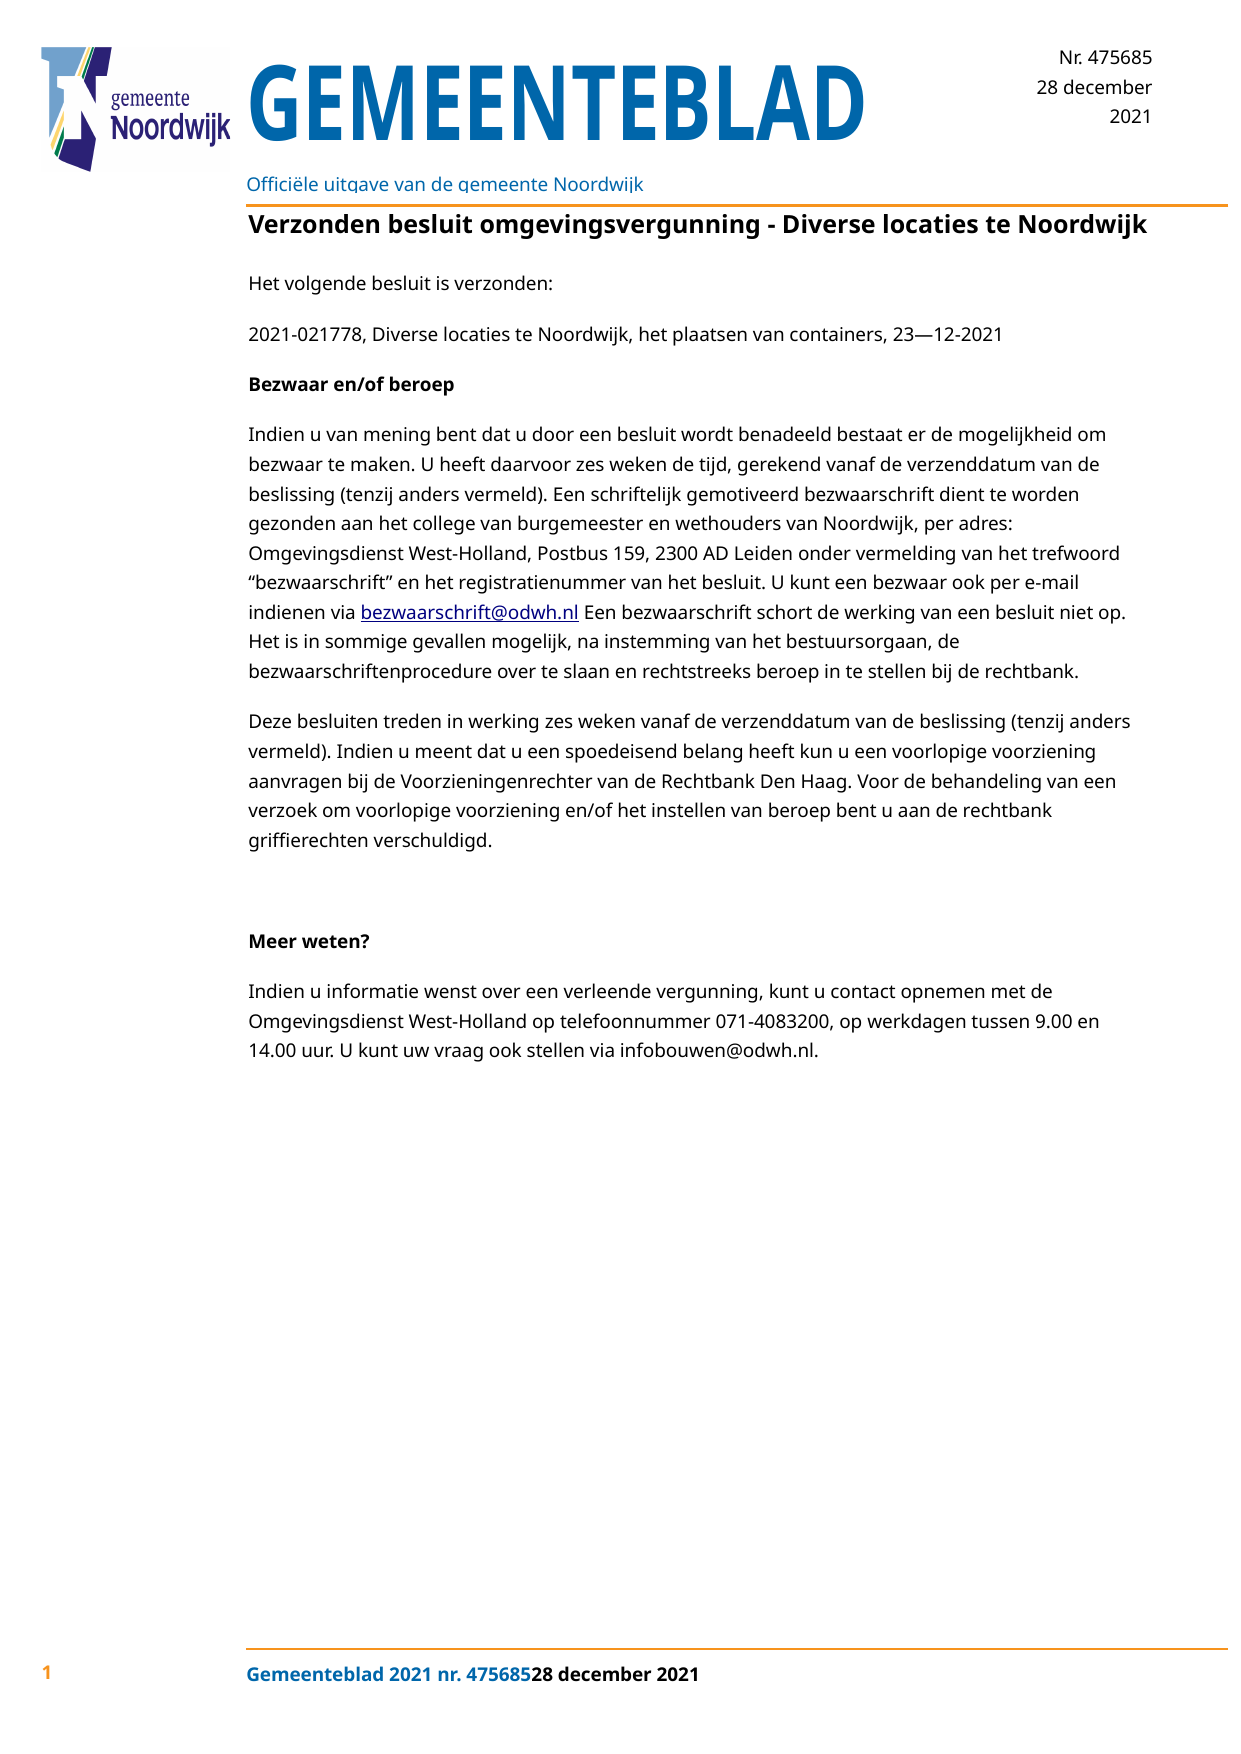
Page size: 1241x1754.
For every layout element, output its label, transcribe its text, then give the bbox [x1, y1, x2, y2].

text Indien u informatie wenst over een verleende vergunning, kunt u contact opnemen met de Omgevingsdienst West-Holland op telefoonnummer 071-4083200, op werkdagen tussen 9.00 en 14.00 uur. U kunt uw vraag ook stellen via infobouwen@odwh.nl. [248, 978, 1152, 1063]
text Het volgende besluit is verzonden: [248, 270, 1152, 296]
text Bezwaar en/of beroep [248, 371, 1152, 397]
text Indien u van mening bent dat u door een besluit wordt benadeeld bestaat er de mogelijkheid om bezwaar te maken. U heeft daarvoor zes weken de tijd, gerekend vanaf de verzenddatum van de beslissing (tenzij anders vermeld). Een schriftelijk gemotiveerd bezwaarschrift dient te worden gezonden aan het college van burgemeester en wethouders van Noordwijk, per adres: Omgevingsdienst West-Holland, Postbus 159, 2300 AD Leiden onder vermelding van het trefwoord “bezwaarschrift” en het registratienummer van het besluit. U kunt een bezwaar ook per e-mail indienen via bezwaarschrift@odwh.nl Een bezwaarschrift schort de werking van een besluit niet op. Het is in sommige gevallen mogelijk, na instemming van het bestuursorgaan, de bezwaarschriftenprocedure over te slaan en rechtstreeks beroep in te stellen bij de rechtbank. [248, 422, 1152, 684]
text 2021-021778, Diverse locaties te Noordwijk, het plaatsen van containers, 23—12-2021 [248, 321, 1152, 346]
picture [41, 47, 231, 172]
text Meer weten? [248, 928, 1152, 953]
text Verzonden besluit omgevingsvergunning - Diverse locaties te Noordwijk [248, 207, 1152, 241]
text Deze besluiten treden in werking zes weken vanaf de verzenddatum van de beslissing (tenzij anders vermeld). Indien u meent dat u een spoedeisend belang heeft kun u een voorlopige voorziening aanvragen bij de Voorzieningenrechter van de Rechtbank Den Haag. Voor de behandeling van een verzoek om voorlopige voorziening en/of het instellen van beroep bent u aan de rechtbank griffierechten verschuldigd. [248, 709, 1152, 853]
